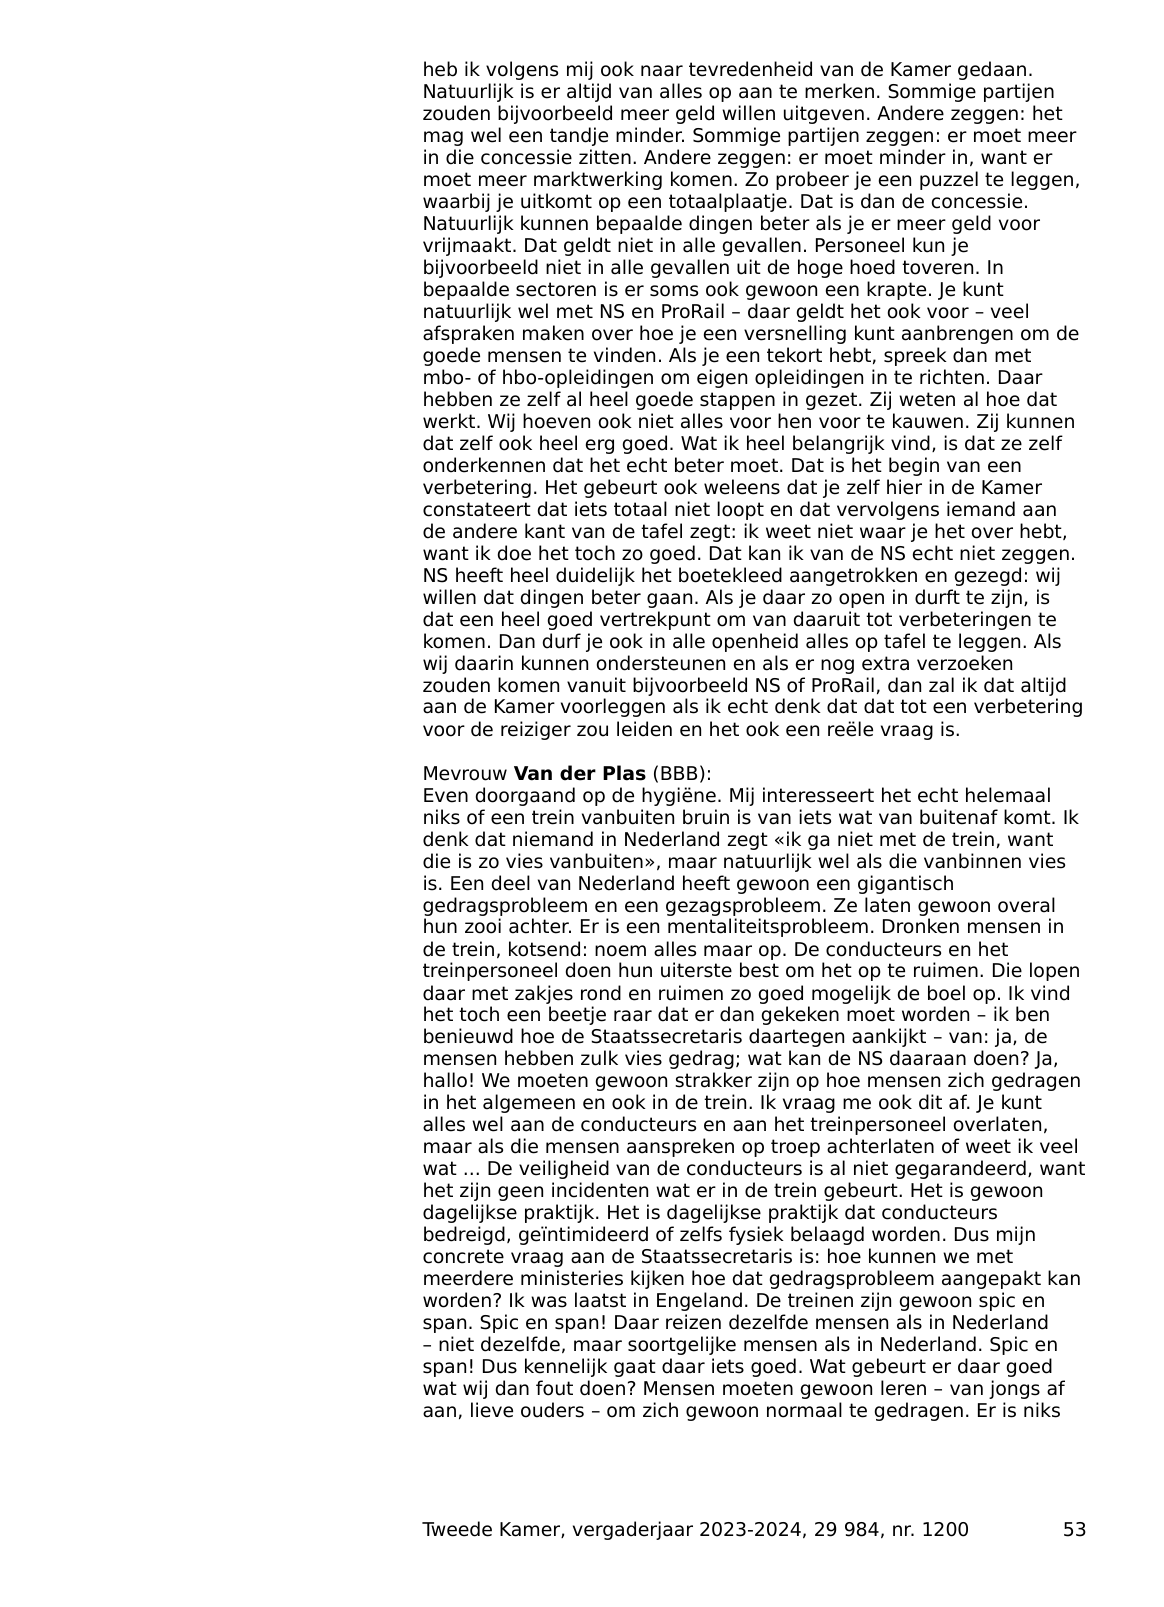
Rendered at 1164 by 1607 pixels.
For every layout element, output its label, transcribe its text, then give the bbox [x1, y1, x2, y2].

text Natuurlijk kunnen bepaalde dingen beter als je er meer geld voor vrijmaakt. Dat geldt niet in alle gevallen. Personeel kun je bijvoorbeeld niet in alle gevallen uit de hoge hoed toveren. In bepaalde sectoren is er soms ook gewoon een krapte. Je kunt natuurlijk wel met NS en ProRail – daar geldt het ook voor – veel afspraken maken over hoe je een versnelling kunt aanbrengen om de goede mensen te vinden. Als je een tekort hebt, spreek dan met mbo- of hbo-opleidingen om eigen opleidingen in te richten. Daar hebben ze zelf al heel goede stappen in gezet. Zij weten al hoe dat werkt. Wij hoeven ook niet alles voor hen voor te kauwen. Zij kunnen dat zelf ook heel erg goed. Wat ik heel belangrijk vind, is dat ze zelf onderkennen dat het echt beter moet. Dat is het begin van een verbetering. Het gebeurt ook weleens dat je zelf hier in de Kamer constateert dat iets totaal niet loopt en dat vervolgens iemand aan de andere kant van de tafel zegt: ik weet niet waar je het over hebt, want ik doe het toch zo goed. Dat kan ik van de NS echt niet zeggen. NS heeft heel duidelijk het boetekleed aangetrokken en gezegd: wij willen dat dingen beter gaan. Als je daar zo open in durft te zijn, is dat een heel goed vertrekpunt om van daaruit tot verbeteringen te komen. Dan durf je ook in alle openheid alles op tafel te leggen. Als wij daarin kunnen ondersteunen en als er nog extra verzoeken zouden komen vanuit bijvoorbeeld NS of ProRail, dan zal ik dat altijd aan de Kamer voorleggen als ik echt denk dat dat tot een verbetering voor de reiziger zou leiden en het ook een reële vraag is. [422, 213, 1087, 740]
text heb ik volgens mij ook naar tevredenheid van de Kamer gedaan. Natuurlijk is er altijd van alles op aan te merken. Sommige partijen zouden bijvoorbeeld meer geld willen uitgeven. Andere zeggen: het mag wel een tandje minder. Sommige partijen zeggen: er moet meer in die concessie zitten. Andere zeggen: er moet minder in, want er moet meer marktwerking komen. Zo probeer je een puzzel te leggen, waarbij je uitkomt op een totaalplaatje. Dat is dan de concessie. [422, 59, 1087, 213]
text Mevrouw Van der Plas (BBB): [422, 763, 1087, 784]
text Even doorgaand op de hygiëne. Mij interesseert het echt helemaal niks of een trein vanbuiten bruin is van iets wat van buitenaf komt. Ik denk dat niemand in Nederland zegt «ik ga niet met de trein, want die is zo vies vanbuiten», maar natuurlijk wel als die vanbinnen vies is. Een deel van Nederland heeft gewoon een gigantisch gedragsprobleem en een gezagsprobleem. Ze laten gewoon overal hun zooi achter. Er is een mentaliteitsprobleem. Dronken mensen in de trein, kotsend: noem alles maar op. De conducteurs en het treinpersoneel doen hun uiterste best om het op te ruimen. Die lopen daar met zakjes rond en ruimen zo goed mogelijk de boel op. Ik vind het toch een beetje raar dat er dan gekeken moet worden – ik ben benieuwd hoe de Staatssecretaris daartegen aankijkt – van: ja, de mensen hebben zulk vies gedrag; wat kan de NS daaraan doen? Ja, hallo! We moeten gewoon strakker zijn op hoe mensen zich gedragen in het algemeen en ook in de trein. Ik vraag me ook dit af. Je kunt alles wel aan de conducteurs en aan het treinpersoneel overlaten, maar als die mensen aanspreken op troep achterlaten of weet ik veel wat ... De veiligheid van de conducteurs is al niet gegarandeerd, want het zijn geen incidenten wat er in de trein gebeurt. Het is gewoon dagelijkse praktijk. Het is dagelijkse praktijk dat conducteurs bedreigd, geïntimideerd of zelfs fysiek belaagd worden. Dus mijn concrete vraag aan de Staatssecretaris is: hoe kunnen we met meerdere ministeries kijken hoe dat gedragsprobleem aangepakt kan worden? Ik was laatst in Engeland. De treinen zijn gewoon spic en span. Spic en span! Daar reizen dezelfde mensen als in Nederland – niet dezelfde, maar soortgelijke mensen als in Nederland. Spic en span! Dus kennelijk gaat daar iets goed. Wat gebeurt er daar goed wat wij dan fout doen? Mensen moeten gewoon leren – van jongs af aan, lieve ouders – om zich gewoon normaal te gedragen. Er is niks [422, 784, 1087, 1422]
